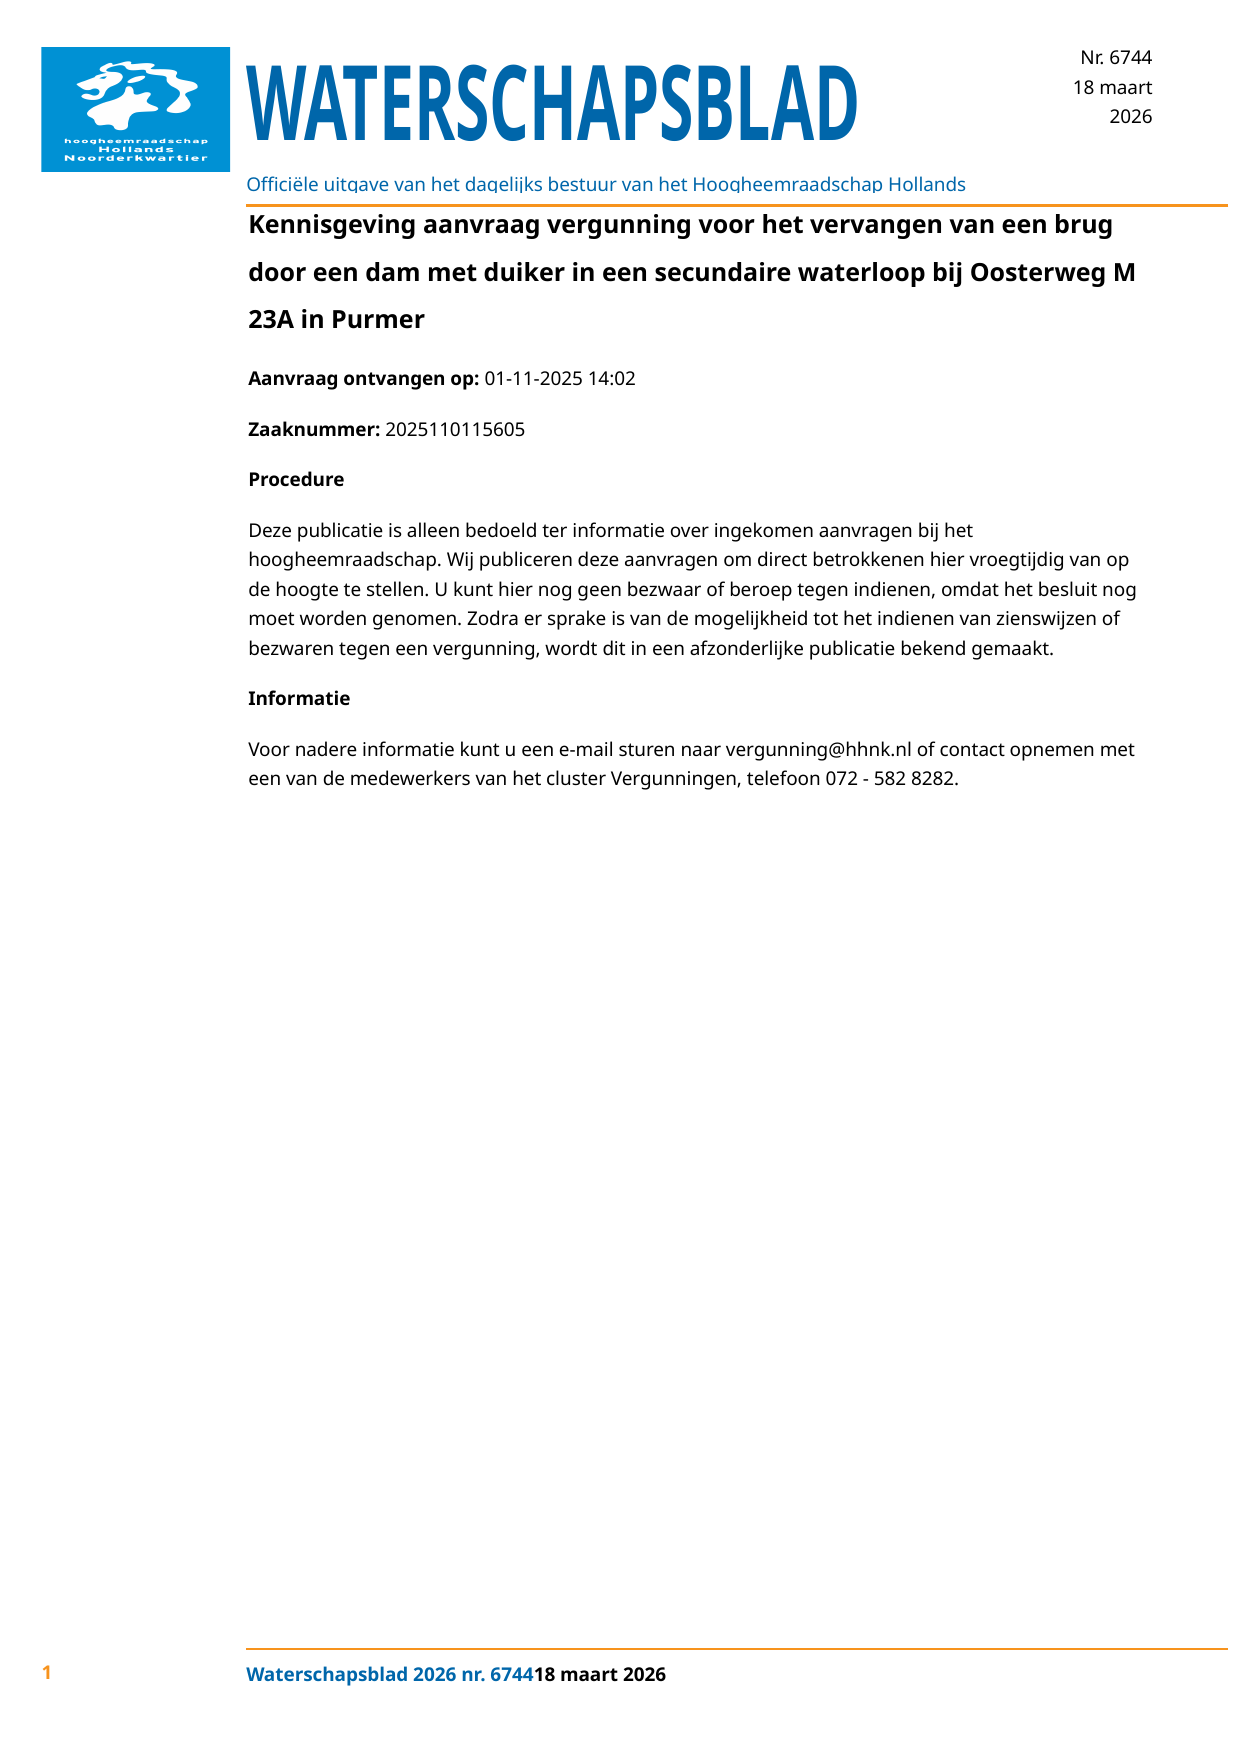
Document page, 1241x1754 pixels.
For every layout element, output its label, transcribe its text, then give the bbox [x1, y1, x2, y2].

text Informatie [248, 686, 1152, 711]
picture [88, 87, 157, 130]
picture [78, 64, 122, 99]
picture [118, 62, 197, 112]
text Kennisgeving aanvraag vergunning voor het vervangen van een brug door een dam met duiker in een secundaire waterloop bij Oosterweg M 23A in Purmer [248, 207, 1152, 336]
text Procedure [248, 466, 1152, 492]
text Deze publicatie is alleen bedoeld ter informatie over ingekomen aanvragen bij het hoogheemraadschap. Wij publiceren deze aanvragen om direct betrokkenen hier vroegtijdig van op de hoogte te stellen. U kunt hier nog geen bezwaar of beroep tegen indienen, omdat het besluit nog moet worden genomen. Zodra er sprake is van de mogelijkheid tot het indienen van zienswijzen of bezwaren tegen een vergunning, wordt dit in een afzonderlijke publicatie bekend gemaakt. [248, 517, 1152, 661]
text Voor nadere informatie kunt u een e-mail sturen naar vergunning@hhnk.nl of contact opnemen met een van de medewerkers van het cluster Vergunningen, telefoon 072 - 582 8282. [248, 736, 1152, 791]
picture [129, 76, 144, 82]
text Zaaknummer: 2025110115605 [248, 416, 1152, 442]
text Aanvraag ontvangen op: 01-11-2025 14:02 [248, 366, 1152, 391]
